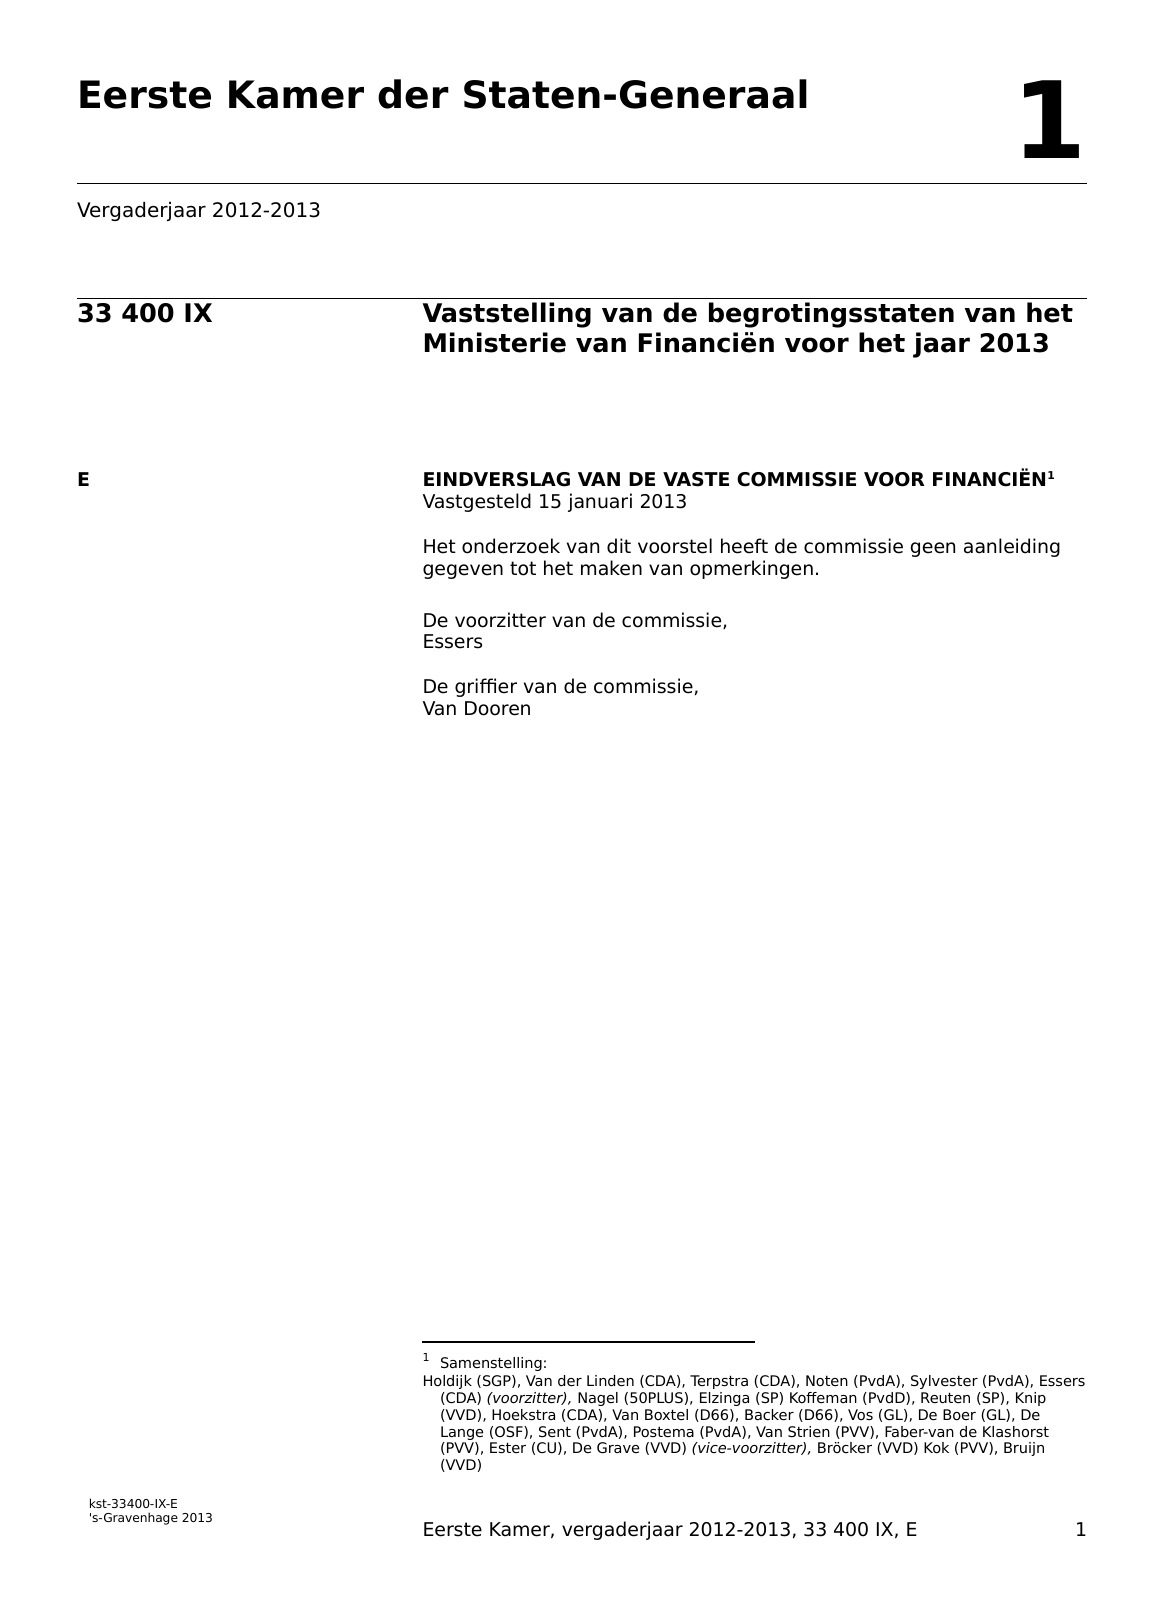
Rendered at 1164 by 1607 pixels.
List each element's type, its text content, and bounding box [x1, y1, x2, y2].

text De voorzitter van de commissie, Essers [422, 609, 1087, 653]
text kst-33400-IX-E [88, 1497, 323, 1511]
subtitle E EINDVERSLAG VAN DE VASTE COMMISSIE VOOR FINANCIËN [77, 469, 1087, 491]
text Vastgesteld 15 januari 2013 [422, 491, 1087, 513]
table_cell Vergaderjaar 2012-2013 [77, 184, 1087, 298]
table_header 1 [886, 59, 1087, 183]
text Het onderzoek van dit voorstel heeft de commissie geen aanleiding gegeven tot het maken van opmerkingen. [422, 536, 1087, 579]
text Samenstelling: [422, 1351, 1087, 1373]
text Holdijk (SGP), Van der Linden (CDA), Terpstra (CDA), Noten (PvdA), Sylvester (PvdA), Essers (CDA) (voorzitter), Nagel (50PLUS), Elzinga (SP) Koffeman (PvdD), Reuten (SP), Knip (VVD), Hoekstra (CDA), Van Boxtel (D66), Backer (D66), Vos (GL), De Boer (GL), De Lange (OSF), Sent (PvdA), Postema (PvdA), Van Strien (PVV), Faber-van de Klashorst (PVV), Ester (CU), De Grave (VVD) (vice-voorzitter), Bröcker (VVD) Kok (PVV), Bruijn (VVD) [422, 1373, 1087, 1474]
text De griffier van de commissie, Van Dooren [422, 676, 1087, 719]
subtitle 33 400 IX Vaststelling van de begrotingsstaten van het Ministerie van Financiën voor het jaar 2013 [77, 299, 1087, 358]
table_header Eerste Kamer der Staten-Generaal [77, 59, 886, 183]
text 's-Gravenhage 2013 [88, 1511, 323, 1525]
